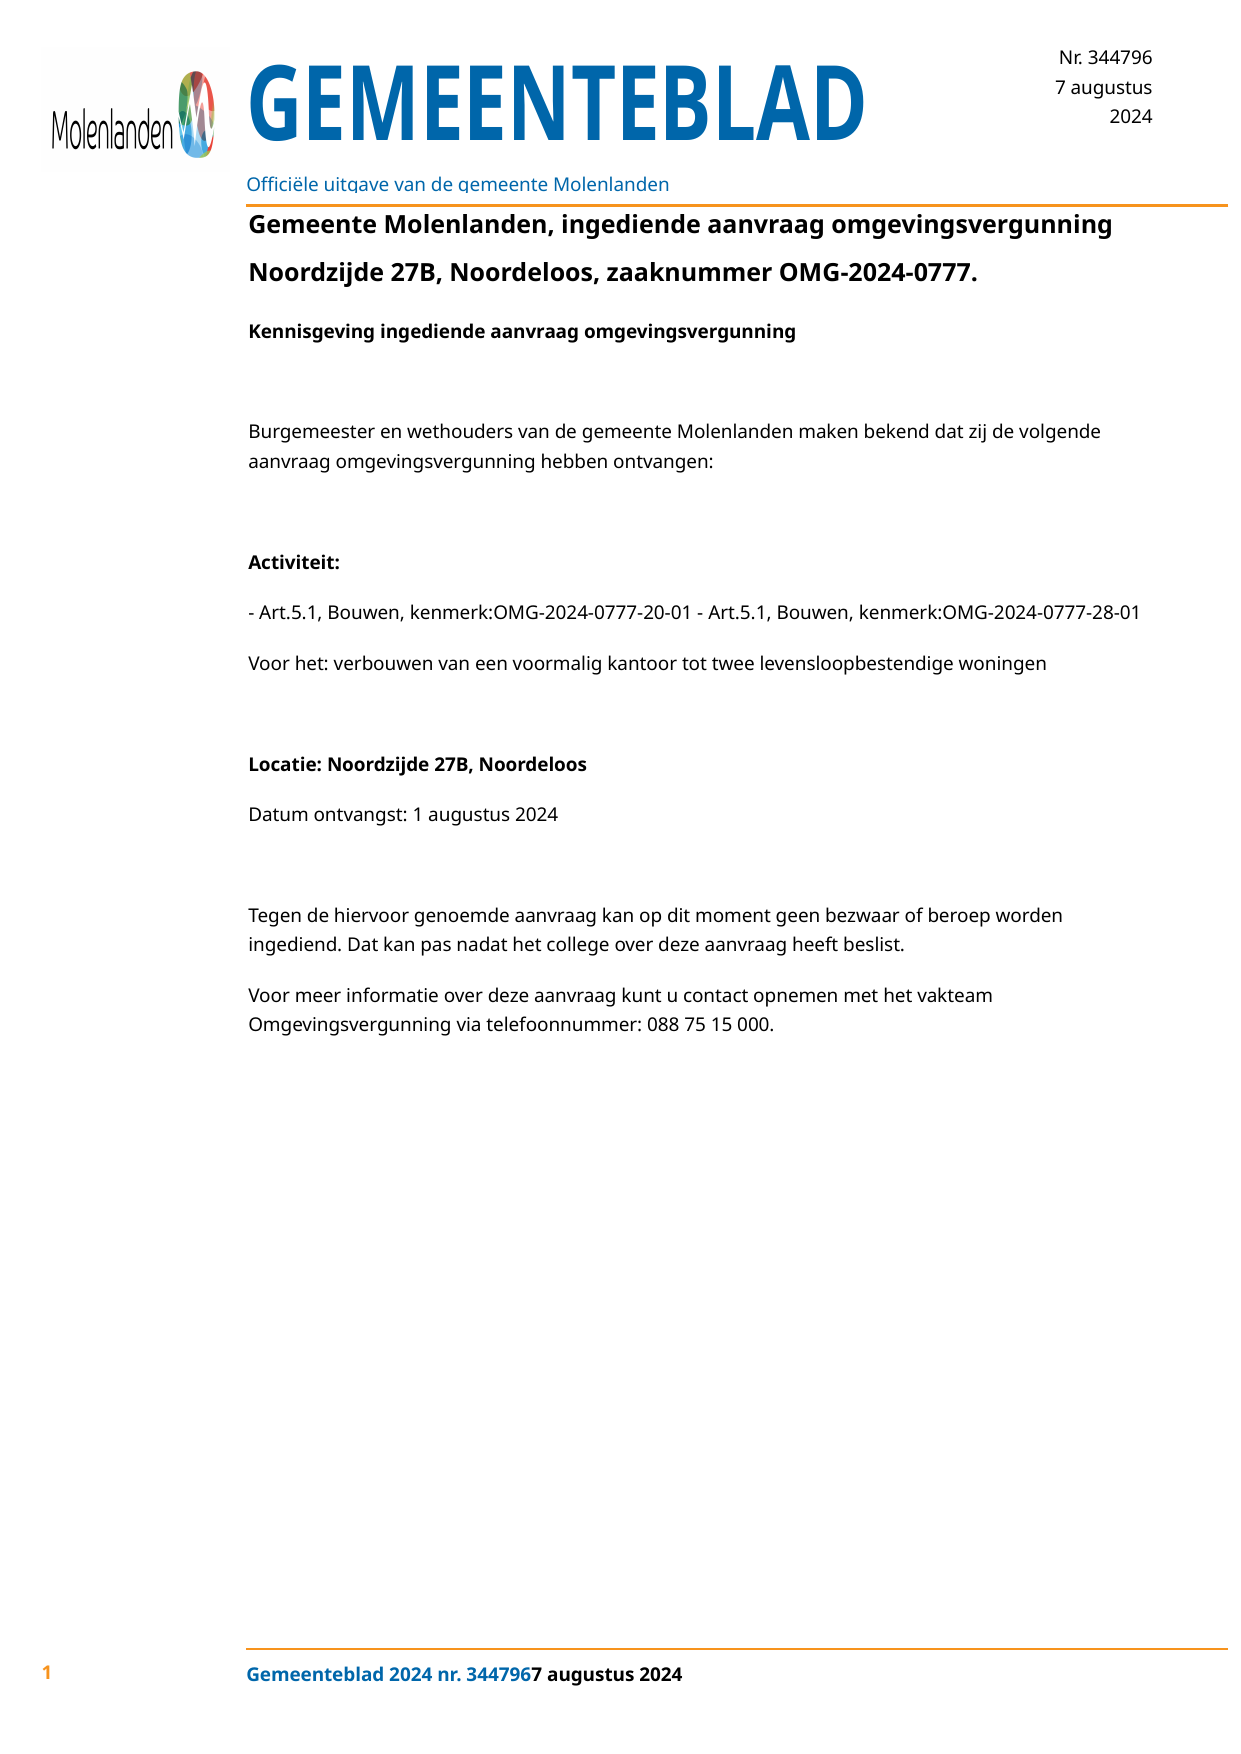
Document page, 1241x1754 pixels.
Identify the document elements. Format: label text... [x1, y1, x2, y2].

text Gemeente Molenlanden, ingediende aanvraag omgevingsvergunning Noordzijde 27B, Noordeloos, zaaknummer OMG-2024-0777. [248, 207, 1152, 288]
text Tegen de hiervoor genoemde aanvraag kan op dit moment geen bezwaar of beroep worden ingediend. Dat kan pas nadat het college over deze aanvraag heeft beslist. [248, 902, 1152, 957]
text Locatie: Noordzijde 27B, Noordeloos [248, 751, 1152, 777]
text Voor meer informatie over deze aanvraag kunt u contact opnemen met het vakteam Omgevingsvergunning via telefoonnummer: 088 75 15 000. [248, 982, 1152, 1037]
picture [41, 47, 231, 172]
text Kennisgeving ingediende aanvraag omgevingsvergunning [248, 318, 1152, 344]
text Voor het: verbouwen van een voormalig kantoor tot twee levensloopbestendige woningen [248, 650, 1152, 676]
text Datum ontvangst: 1 augustus 2024 [248, 801, 1152, 827]
text - Art.5.1, Bouwen, kenmerk:OMG-2024-0777-20-01 - Art.5.1, Bouwen, kenmerk:OMG-2024-0777-28-01 [248, 599, 1152, 625]
text Activiteit: [248, 549, 1152, 575]
text Burgemeester en wethouders van de gemeente Molenlanden maken bekend dat zij de volgende aanvraag omgevingsvergunning hebben ontvangen: [248, 419, 1152, 474]
